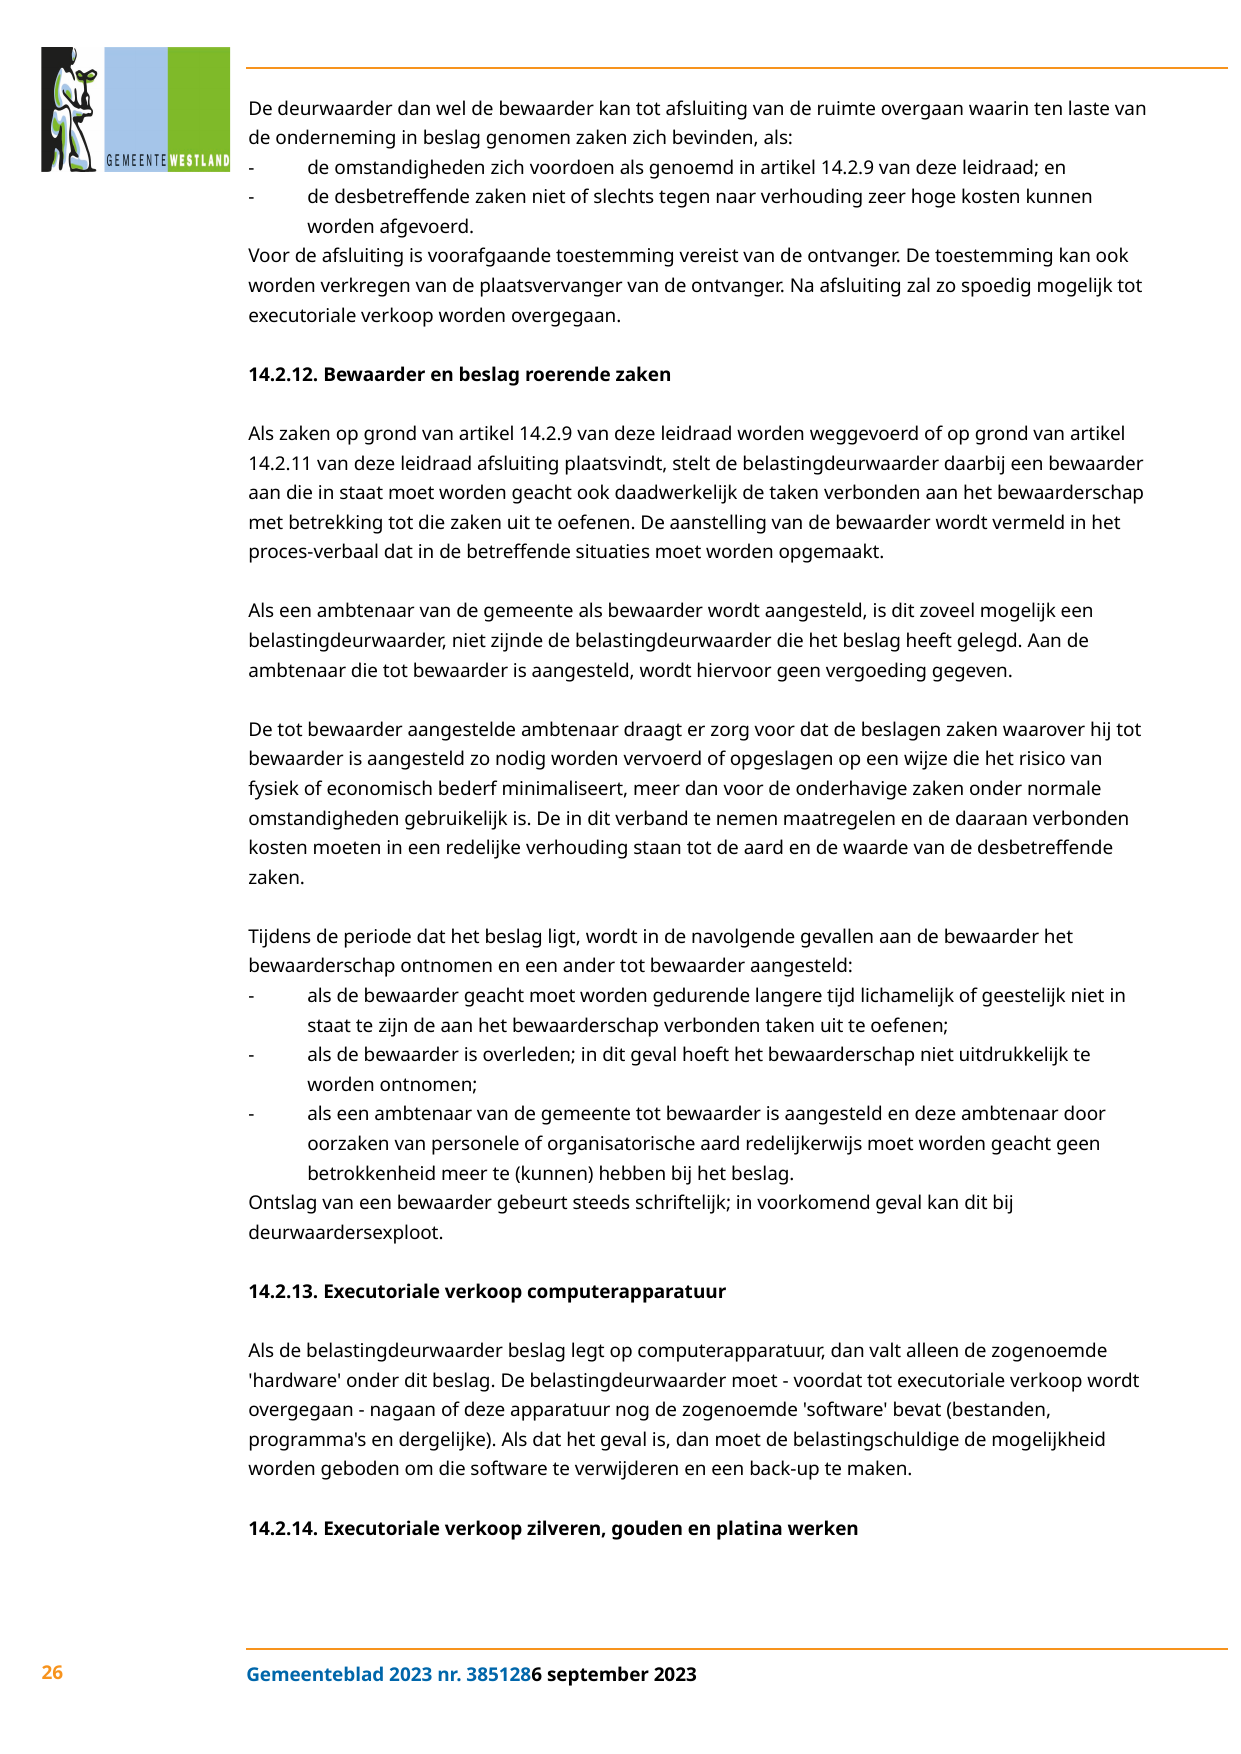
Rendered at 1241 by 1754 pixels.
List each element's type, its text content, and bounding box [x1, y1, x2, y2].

text De deurwaarder dan wel de bewaarder kan tot afsluiting van de ruimte overgaan waarin ten laste van de onderneming in beslag genomen zaken zich bevinden, als: [248, 95, 1152, 150]
text 14.2.13. Executoriale verkoop computerapparatuur [248, 1278, 1152, 1304]
list de omstandigheden zich voordoen als genoemd in artikel 14.2.9 van deze leidraad; en [248, 154, 1152, 180]
text Als de belastingdeurwaarder beslag legt op computerapparatuur, dan valt alleen de zogenoemde 'hardware' onder dit beslag. De belastingdeurwaarder moet - voordat tot executoriale verkoop wordt overgegaan - nagaan of deze apparatuur nog de zogenoemde 'software' bevat (bestanden, programma's en dergelijke). Als dat het geval is, dan moet de belastingschuldige de mogelijkheid worden geboden om die software te verwijderen en een back-up te maken. [248, 1337, 1152, 1481]
text Als zaken op grond van artikel 14.2.9 van deze leidraad worden weggevoerd of op grond van artikel 14.2.11 van deze leidraad afsluiting plaatsvindt, stelt de belastingdeurwaarder daarbij een bewaarder aan die in staat moet worden geacht ook daadwerkelijk de taken verbonden aan het bewaarderschap met betrekking tot die zaken uit te oefenen. De aanstelling van de bewaarder wordt vermeld in het proces-verbaal dat in de betreffende situaties moet worden opgemaakt. [248, 420, 1152, 564]
text Als een ambtenaar van de gemeente als bewaarder wordt aangesteld, is dit zoveel mogelijk een belastingdeurwaarder, niet zijnde de belastingdeurwaarder die het beslag heeft gelegd. Aan de ambtenaar die tot bewaarder is aangesteld, wordt hiervoor geen vergoeding gegeven. [248, 598, 1152, 683]
text 14.2.12. Bewaarder en beslag roerende zaken [248, 361, 1152, 387]
list als de bewaarder geacht moet worden gedurende langere tijd lichamelijk of geestelijk niet in staat te zijn de aan het bewaarderschap verbonden taken uit te oefenen; [248, 982, 1152, 1038]
text 14.2.14. Executoriale verkoop zilveren, gouden en platina werken [248, 1515, 1152, 1541]
list de desbetreffende zaken niet of slechts tegen naar verhouding zeer hoge kosten kunnen worden afgevoerd. [248, 183, 1152, 239]
list als de bewaarder is overleden; in dit geval hoeft het bewaarderschap niet uitdrukkelijk te worden ontnomen; [248, 1041, 1152, 1097]
picture [41, 47, 231, 172]
text De tot bewaarder aangestelde ambtenaar draagt er zorg voor dat de beslagen zaken waarover hij tot bewaarder is aangesteld zo nodig worden vervoerd of opgeslagen op een wijze die het risico van fysiek of economisch bederf minimaliseert, meer dan voor de onderhavige zaken onder normale omstandigheden gebruikelijk is. De in dit verband te nemen maatregelen en de daaraan verbonden kosten moeten in een redelijke verhouding staan tot de aard en de waarde van de desbetreffende zaken. [248, 716, 1152, 890]
text Ontslag van een bewaarder gebeurt steeds schriftelijk; in voorkomend geval kan dit bij deurwaardersexploot. [248, 1189, 1152, 1245]
text Tijdens de periode dat het beslag ligt, wordt in de navolgende gevallen aan de bewaarder het bewaarderschap ontnomen en een ander tot bewaarder aangesteld: [248, 923, 1152, 978]
list als een ambtenaar van de gemeente tot bewaarder is aangesteld en deze ambtenaar door oorzaken van personele of organisatorische aard redelijkerwijs moet worden geacht geen betrokkenheid meer te (kunnen) hebben bij het beslag. [248, 1101, 1152, 1186]
text Voor de afsluiting is voorafgaande toestemming vereist van de ontvanger. De toestemming kan ook worden verkregen van de plaatsvervanger van de ontvanger. Na afsluiting zal zo spoedig mogelijk tot executoriale verkoop worden overgegaan. [248, 243, 1152, 328]
